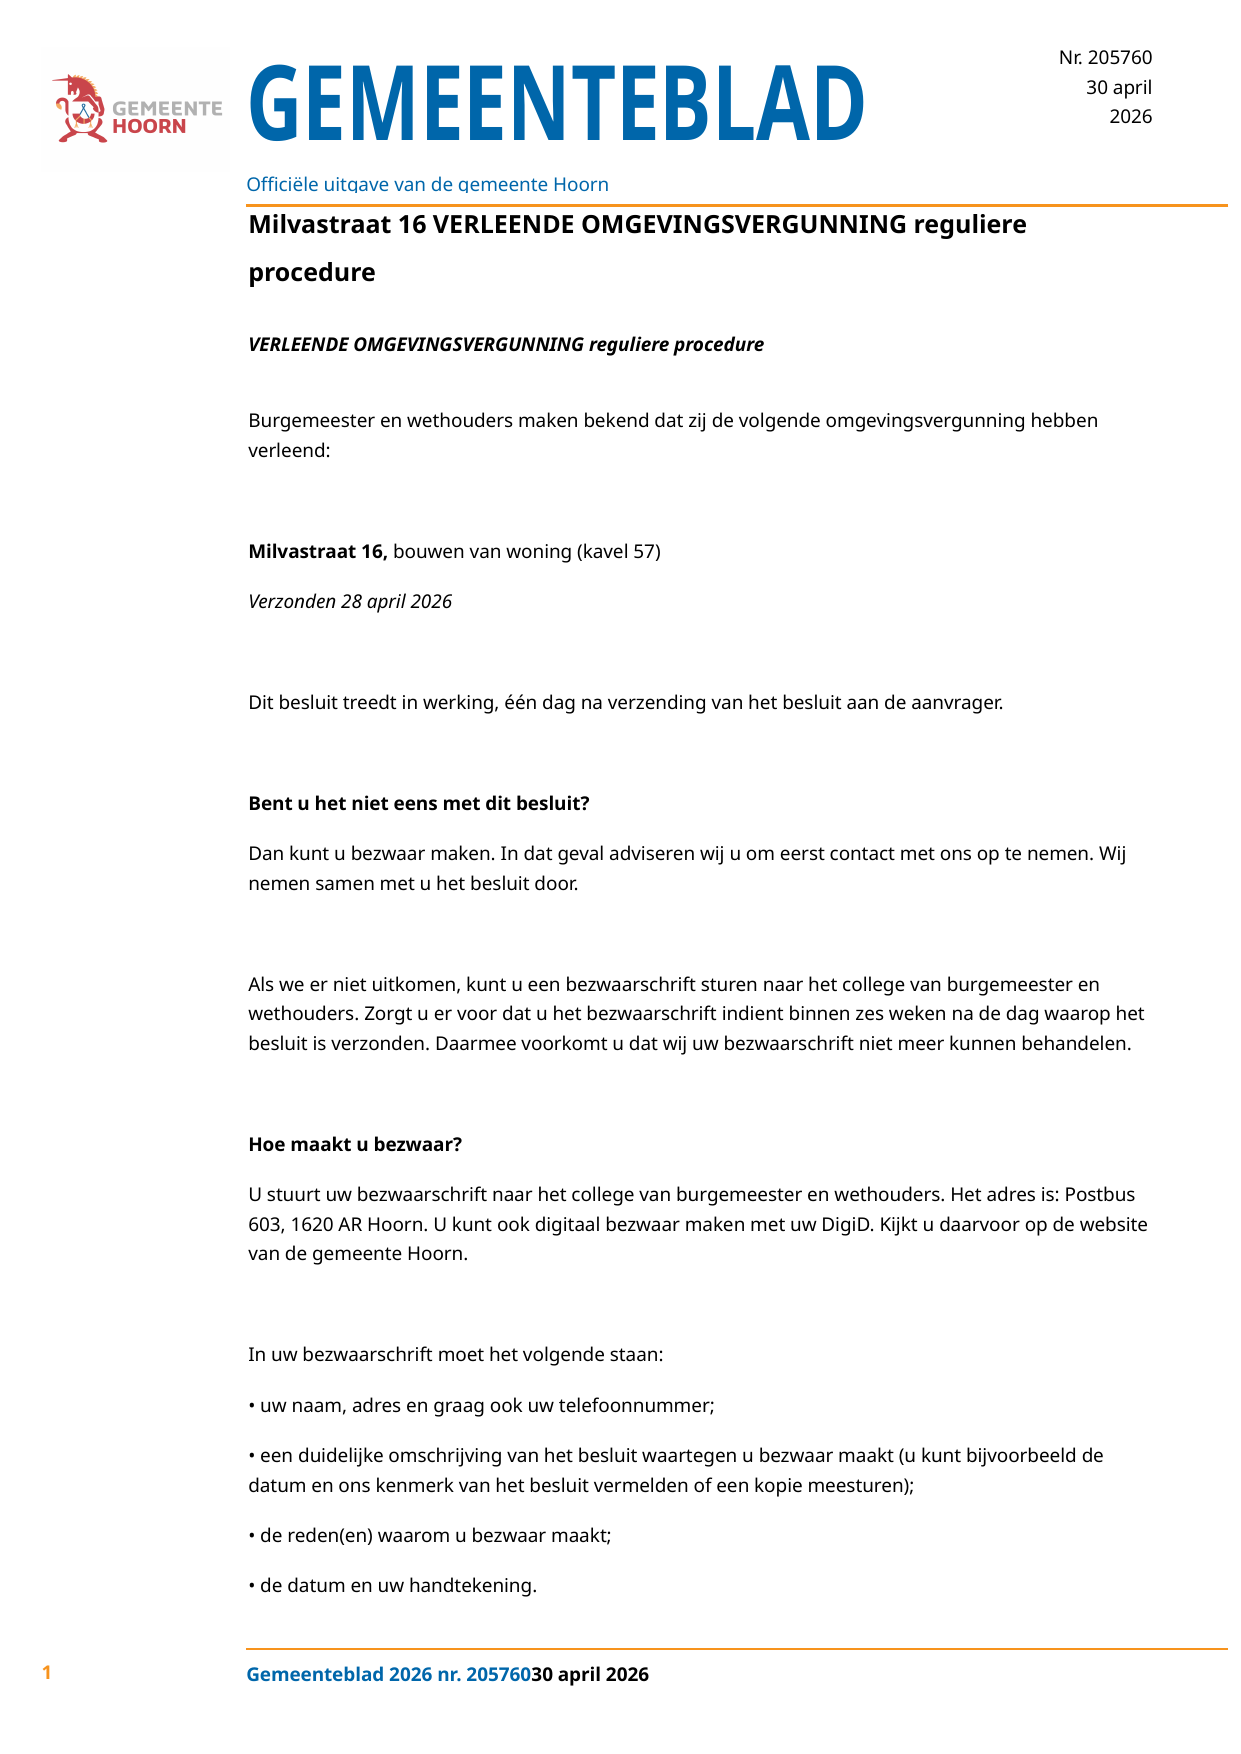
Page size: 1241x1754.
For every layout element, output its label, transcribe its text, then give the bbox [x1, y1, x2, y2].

text Bent u het niet eens met dit besluit? [248, 790, 1152, 816]
text • de datum en uw handtekening. [248, 1573, 1152, 1598]
text Milvastraat 16 VERLEENDE OMGEVINGSVERGUNNING reguliere procedure [248, 207, 1152, 288]
text • een duidelijke omschrijving van het besluit waartegen u bezwaar maakt (u kunt bijvoorbeeld de datum en ons kenmerk van het besluit vermelden of een kopie meesturen); [248, 1442, 1152, 1497]
text Als we er niet uitkomen, kunt u een bezwaarschrift sturen naar het college van burgemeester en wethouders. Zorgt u er voor dat u het bezwaarschrift indient binnen zes weken na de dag waarop het besluit is verzonden. Daarmee voorkomt u dat wij uw bezwaarschrift niet meer kunnen behandelen. [248, 971, 1152, 1056]
text Burgemeester en wethouders maken bekend dat zij de volgende omgevingsvergunning hebben verleend: [248, 408, 1152, 463]
text Hoe maakt u bezwaar? [248, 1131, 1152, 1157]
picture [41, 47, 231, 172]
text U stuurt uw bezwaarschrift naar het college van burgemeester en wethouders. Het adres is: Postbus 603, 1620 AR Hoorn. U kunt ook digitaal bezwaar maken met uw DigiD. Kijkt u daarvoor op de website van de gemeente Hoorn. [248, 1181, 1152, 1266]
text • uw naam, adres en graag ook uw telefoonnummer; [248, 1392, 1152, 1417]
text • de reden(en) waarom u bezwaar maakt; [248, 1522, 1152, 1548]
text VERLEENDE OMGEVINGSVERGUNNING reguliere procedure [248, 331, 1152, 357]
text Verzonden 28 april 2026 [248, 588, 1152, 614]
text In uw bezwaarschrift moet het volgende staan: [248, 1341, 1152, 1367]
text Dan kunt u bezwaar maken. In dat geval adviseren wij u om eerst contact met ons op te nemen. Wij nemen samen met u het besluit door. [248, 841, 1152, 896]
text Milvastraat 16, bouwen van woning (kavel 57) [248, 538, 1152, 564]
text Dit besluit treedt in werking, één dag na verzending van het besluit aan de aanvrager. [248, 689, 1152, 715]
